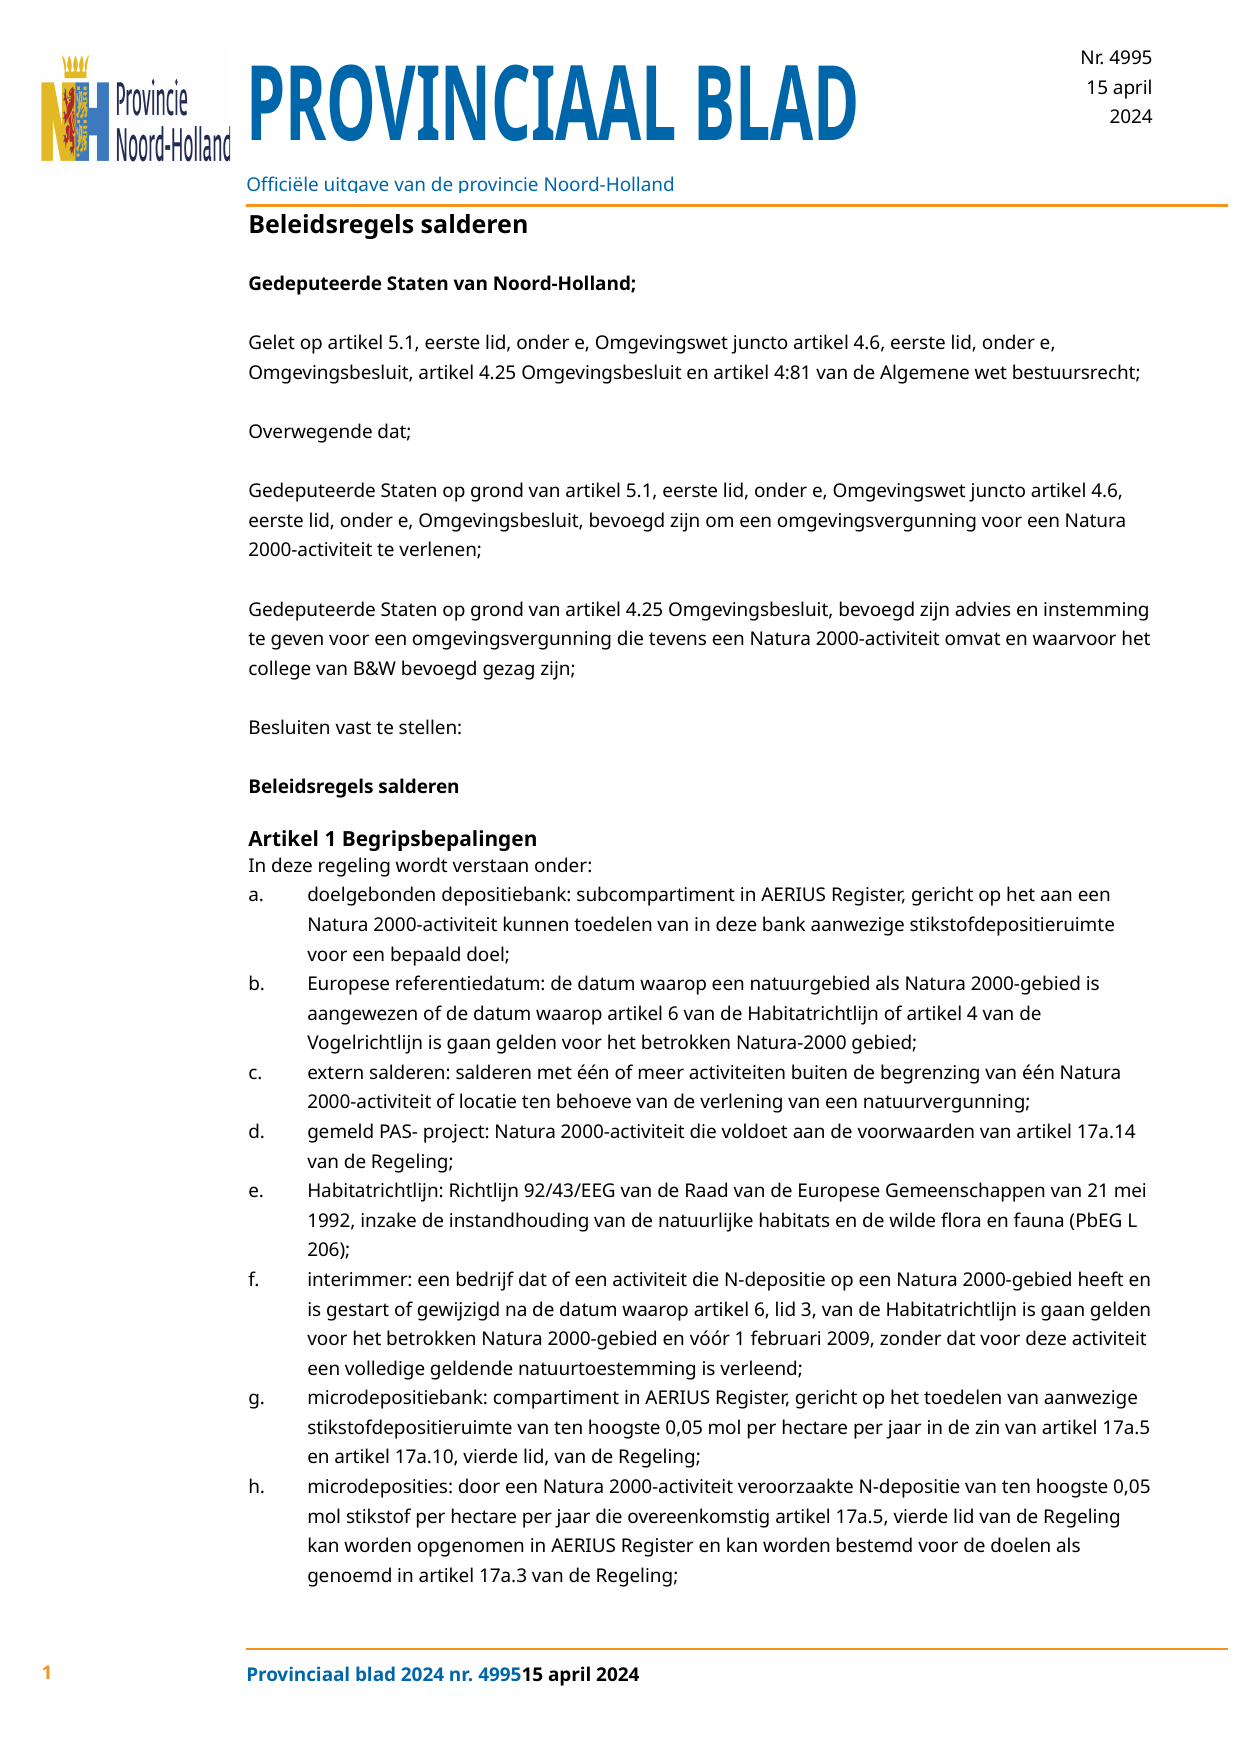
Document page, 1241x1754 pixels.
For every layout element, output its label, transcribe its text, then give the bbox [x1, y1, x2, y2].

picture [41, 47, 231, 172]
list extern salderen: salderen met één of meer activiteiten buiten de begrenzing van één Natura 2000-activiteit of locatie ten behoeve van de verlening van een natuurvergunning; [248, 1059, 1152, 1114]
list gemeld PAS- project: Natura 2000-activiteit die voldoet aan de voorwaarden van artikel 17a.14 van de Regeling; [248, 1118, 1152, 1174]
text Besluiten vast te stellen: [248, 714, 1152, 740]
text Beleidsregels salderen [248, 773, 1152, 799]
list microdeposities: door een Natura 2000-activiteit veroorzaakte N-depositie van ten hoogste 0,05 mol stikstof per hectare per jaar die overeenkomstig artikel 17a.5, vierde lid van de Regeling kan worden opgenomen in AERIUS Register en kan worden bestemd voor de doelen als genoemd in artikel 17a.3 van de Regeling; [248, 1473, 1152, 1588]
list microdepositiebank: compartiment in AERIUS Register, gericht op het toedelen van aanwezige stikstofdepositieruimte van ten hoogste 0,05 mol per hectare per jaar in de zin van artikel 17a.5 en artikel 17a.10, vierde lid, van de Regeling; [248, 1384, 1152, 1469]
text Overwegende dat; [248, 418, 1152, 444]
text Gedeputeerde Staten van Noord-Holland; [248, 270, 1152, 296]
text Artikel 1 Begripsbepalingen [248, 824, 1152, 852]
list doelgebonden depositiebank: subcompartiment in AERIUS Register, gericht op het aan een Natura 2000-activiteit kunnen toedelen van in deze bank aanwezige stikstofdepositieruimte voor een bepaald doel; [248, 882, 1152, 967]
text Gedeputeerde Staten op grond van artikel 4.25 Omgevingsbesluit, bevoegd zijn advies en instemming te geven voor een omgevingsvergunning die tevens een Natura 2000-activiteit omvat en waarvoor het college van B&W bevoegd gezag zijn; [248, 596, 1152, 681]
list Europese referentiedatum: de datum waarop een natuurgebied als Natura 2000-gebied is aangewezen of de datum waarop artikel 6 van de Habitatrichtlijn of artikel 4 van de Vogelrichtlijn is gaan gelden voor het betrokken Natura-2000 gebied; [248, 970, 1152, 1055]
list interimmer: een bedrijf dat of een activiteit die N-depositie op een Natura 2000-gebied heeft en is gestart of gewijzigd na de datum waarop artikel 6, lid 3, van de Habitatrichtlijn is gaan gelden voor het betrokken Natura 2000-gebied en vóór 1 februari 2009, zonder dat voor deze activiteit een volledige geldende natuurtoestemming is verleend; [248, 1266, 1152, 1381]
text Gelet op artikel 5.1, eerste lid, onder e, Omgevingswet juncto artikel 4.6, eerste lid, onder e, Omgevingsbesluit, artikel 4.25 Omgevingsbesluit en artikel 4:81 van de Algemene wet bestuursrecht; [248, 329, 1152, 385]
text In deze regeling wordt verstaan onder: [248, 852, 1152, 878]
text Beleidsregels salderen [248, 207, 1152, 241]
list Habitatrichtlijn: Richtlijn 92/43/EEG van de Raad van de Europese Gemeenschappen van 21 mei 1992, inzake de instandhouding van de natuurlijke habitats en de wilde flora en fauna (PbEG L 206); [248, 1177, 1152, 1262]
text Gedeputeerde Staten op grond van artikel 5.1, eerste lid, onder e, Omgevingswet juncto artikel 4.6, eerste lid, onder e, Omgevingsbesluit, bevoegd zijn om een omgevingsvergunning voor een Natura 2000-activiteit te verlenen; [248, 477, 1152, 562]
